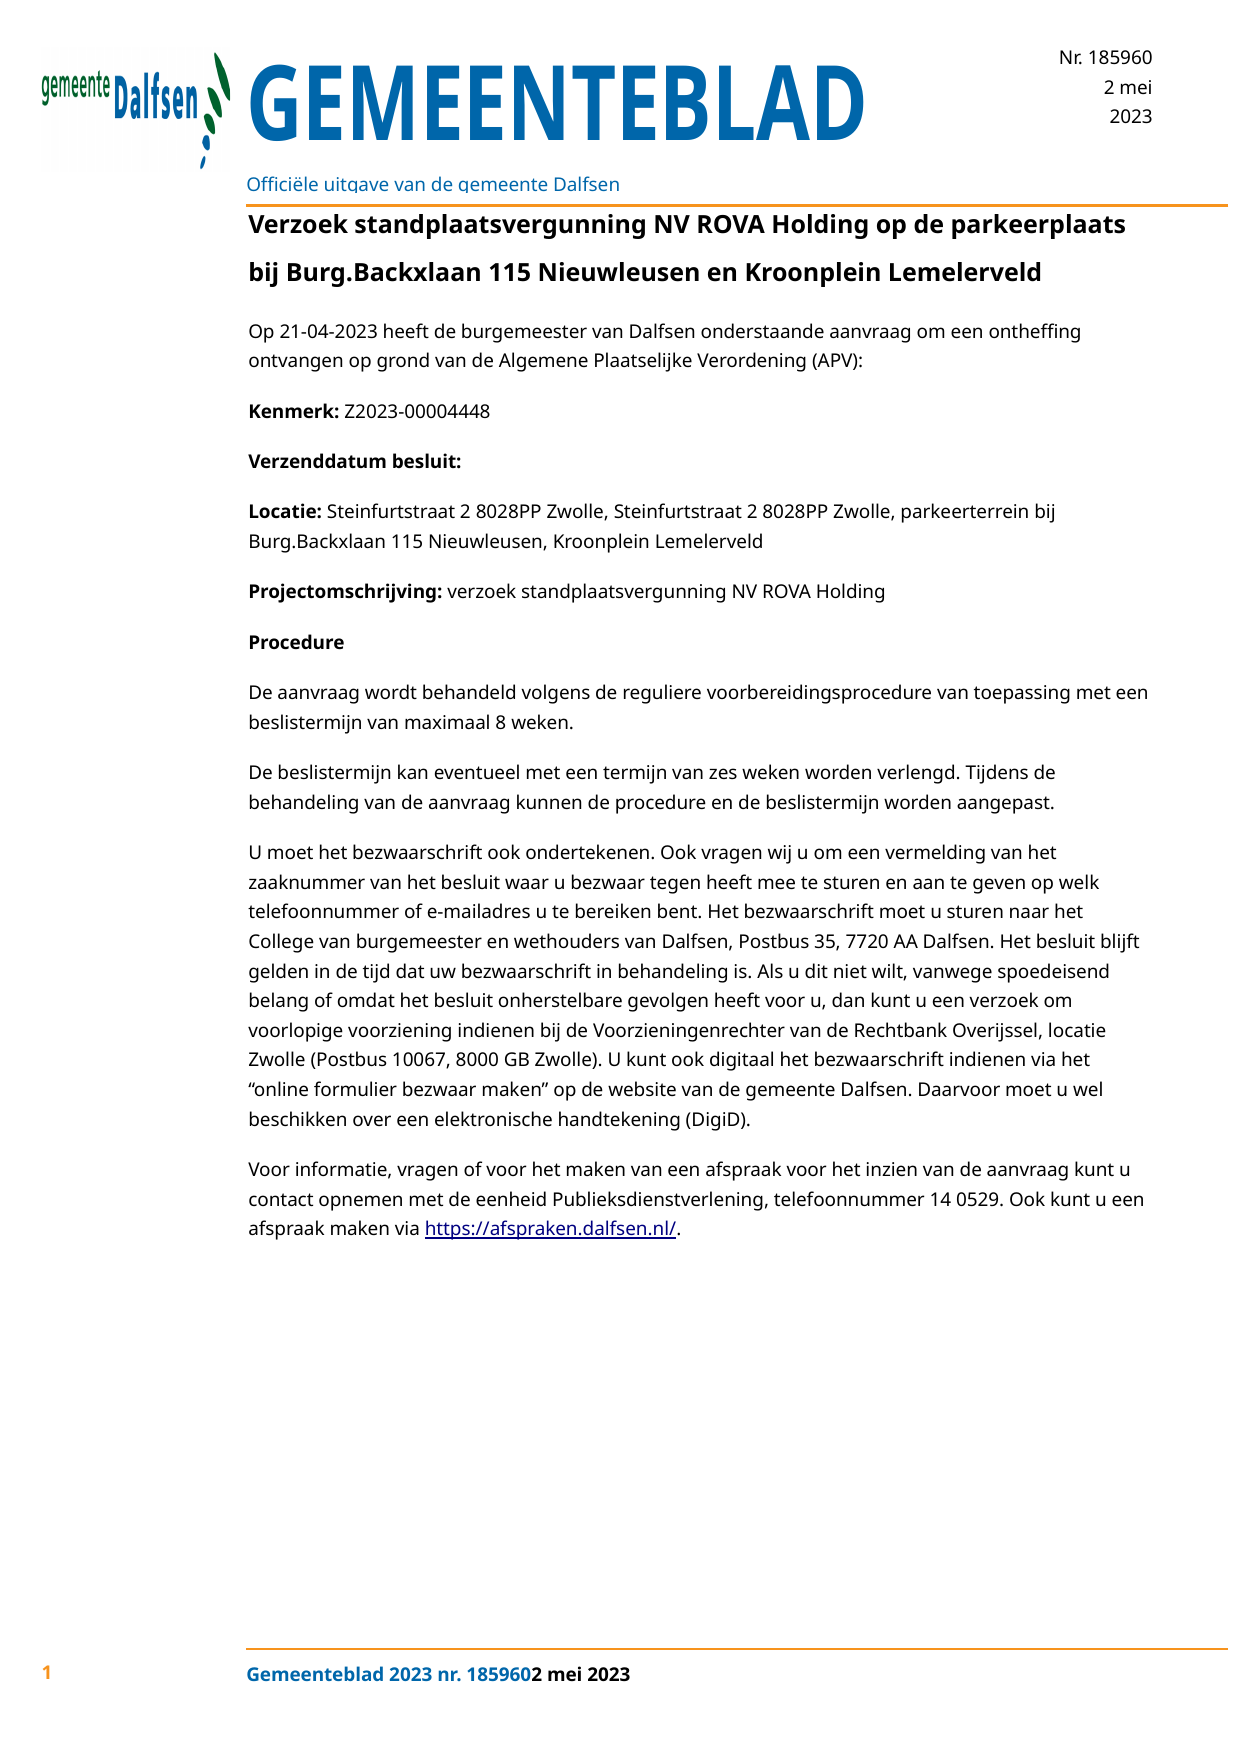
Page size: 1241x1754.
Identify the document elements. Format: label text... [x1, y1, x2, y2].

picture [41, 47, 231, 172]
text Kenmerk: Z2023-00004448 [248, 398, 1152, 424]
text De aanvraag wordt behandeld volgens de reguliere voorbereidingsprocedure van toepassing met een beslistermijn van maximaal 8 weken. [248, 679, 1152, 735]
text Verzoek standplaatsvergunning NV ROVA Holding op de parkeerplaats bij Burg.Backxlaan 115 Nieuwleusen en Kroonplein Lemelerveld [248, 207, 1152, 288]
text Locatie: Steinfurtstraat 2 8028PP Zwolle, Steinfurtstraat 2 8028PP Zwolle, parkeerterrein bij Burg.Backxlaan 115 Nieuwleusen, Kroonplein Lemelerveld [248, 499, 1152, 554]
text U moet het bezwaarschrift ook ondertekenen. Ook vragen wij u om een vermelding van het zaaknummer van het besluit waar u bezwaar tegen heeft mee te sturen en aan te geven op welk telefoonnummer of e-mailadres u te bereiken bent. Het bezwaarschrift moet u sturen naar het College van burgemeester en wethouders van Dalfsen, Postbus 35, 7720 AA Dalfsen. Het besluit blijft gelden in de tijd dat uw bezwaarschrift in behandeling is. Als u dit niet wilt, vanwege spoedeisend belang of omdat het besluit onherstelbare gevolgen heeft voor u, dan kunt u een verzoek om voorlopige voorziening indienen bij de Voorzieningenrechter van de Rechtbank Overijssel, locatie Zwolle (Postbus 10067, 8000 GB Zwolle). U kunt ook digitaal het bezwaarschrift indienen via het “online formulier bezwaar maken” op de website van de gemeente Dalfsen. Daarvoor moet u wel beschikken over een elektronische handtekening (DigiD). [248, 839, 1152, 1132]
text Verzenddatum besluit: [248, 448, 1152, 474]
text De beslistermijn kan eventueel met een termijn van zes weken worden verlengd. Tijdens de behandeling van de aanvraag kunnen de procedure en de beslistermijn worden aangepast. [248, 759, 1152, 815]
text Op 21-04-2023 heeft de burgemeester van Dalfsen onderstaande aanvraag om een ontheffing ontvangen op grond van de Algemene Plaatselijke Verordening (APV): [248, 318, 1152, 373]
text Voor informatie, vragen of voor het maken van een afspraak voor het inzien van de aanvraag kunt u contact opnemen met de eenheid Publieksdienstverlening, telefoonnummer 14 0529. Ook kunt u een afspraak maken via https://afspraken.dalfsen.nl/. [248, 1156, 1152, 1241]
text Projectomschrijving: verzoek standplaatsvergunning NV ROVA Holding [248, 579, 1152, 604]
text Procedure [248, 629, 1152, 655]
